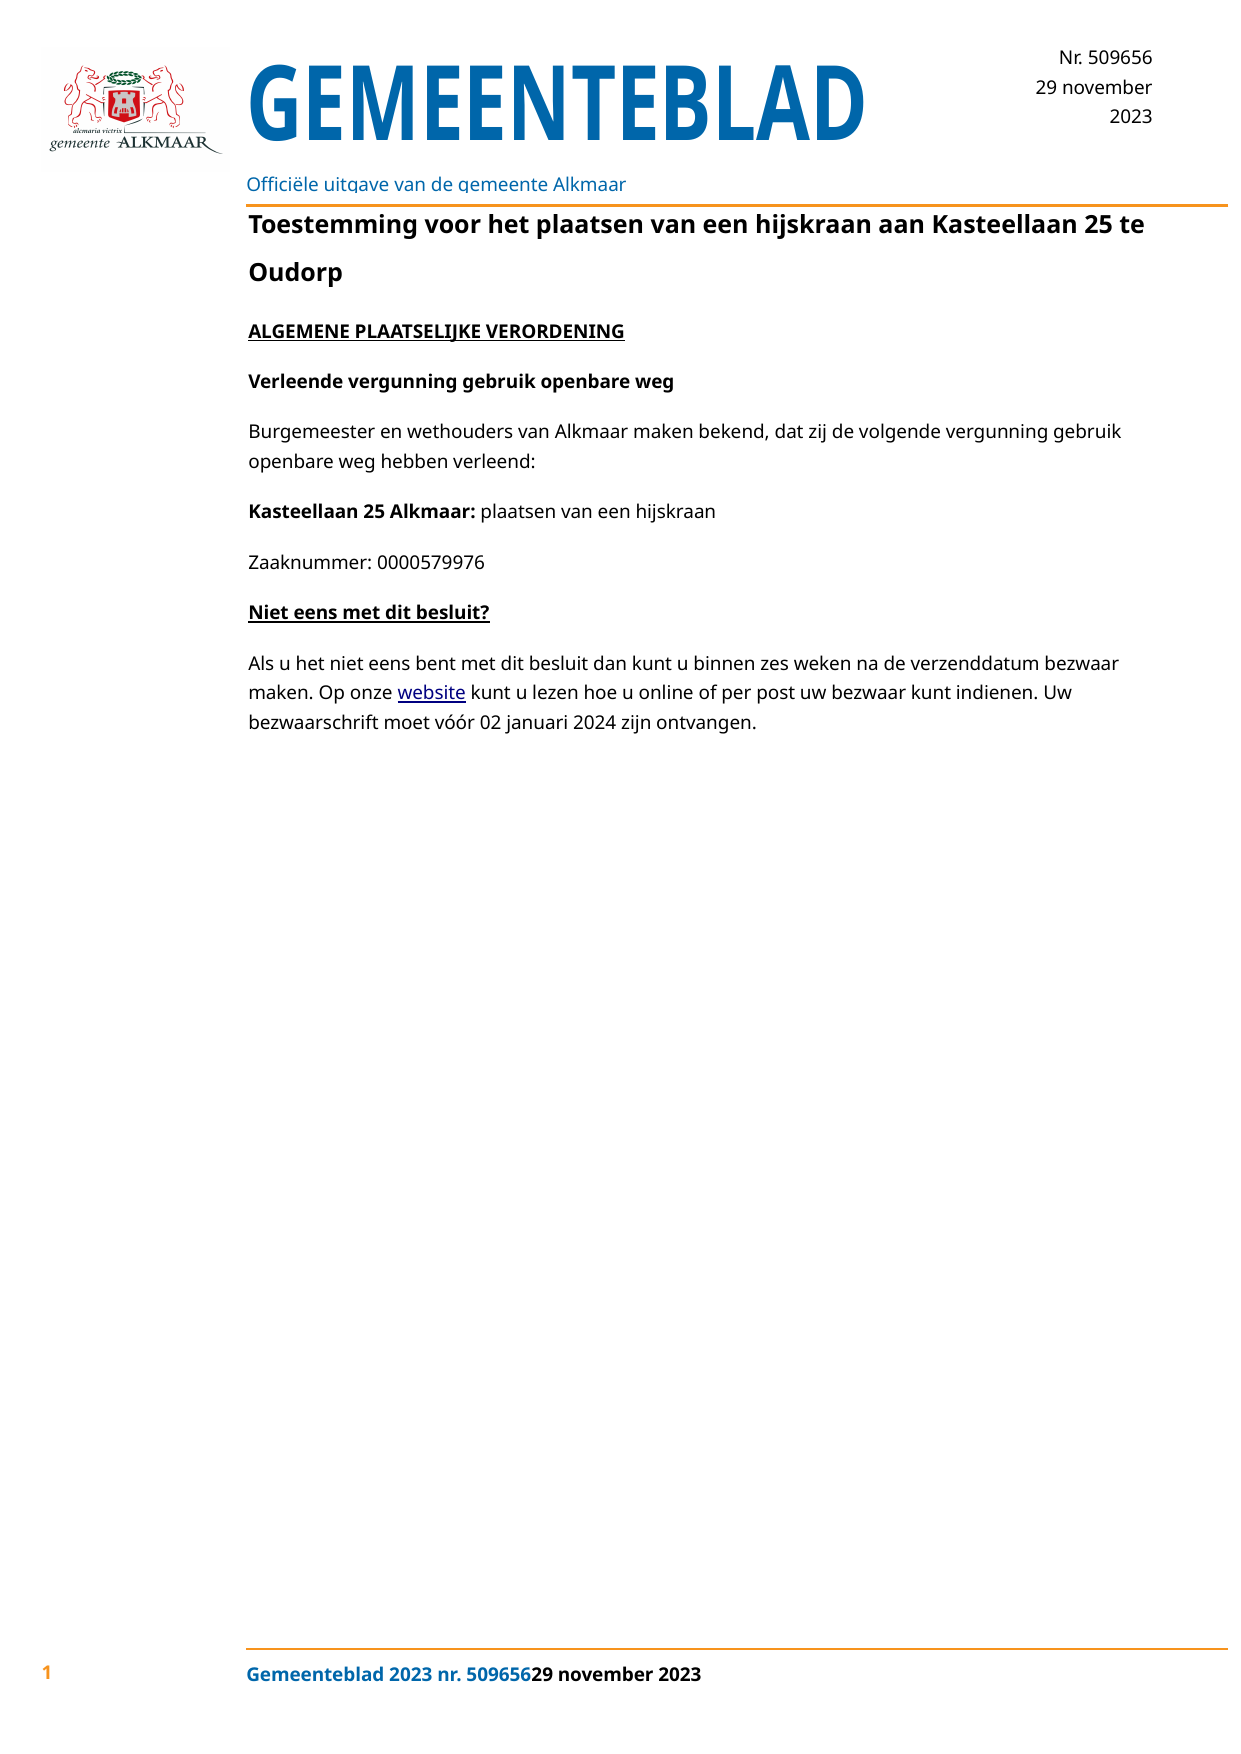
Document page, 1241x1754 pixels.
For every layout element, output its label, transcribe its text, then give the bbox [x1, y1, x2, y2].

picture [41, 47, 231, 172]
text Kasteellaan 25 Alkmaar: plaatsen van een hijskraan [248, 499, 1152, 524]
text Niet eens met dit besluit? [248, 599, 1152, 625]
text Burgemeester en wethouders van Alkmaar maken bekend, dat zij de volgende vergunning gebruik openbare weg hebben verleend: [248, 419, 1152, 474]
text ALGEMENE PLAATSELIJKE VERORDENING [248, 318, 1152, 344]
text Verleende vergunning gebruik openbare weg [248, 368, 1152, 394]
text Als u het niet eens bent met dit besluit dan kunt u binnen zes weken na de verzenddatum bezwaar maken. Op onze website kunt u lezen hoe u online of per post uw bezwaar kunt indienen. Uw bezwaarschrift moet vóór 02 januari 2024 zijn ontvangen. [248, 650, 1152, 735]
text Zaaknummer: 0000579976 [248, 549, 1152, 575]
text Toestemming voor het plaatsen van een hijskraan aan Kasteellaan 25 te Oudorp [248, 207, 1152, 288]
